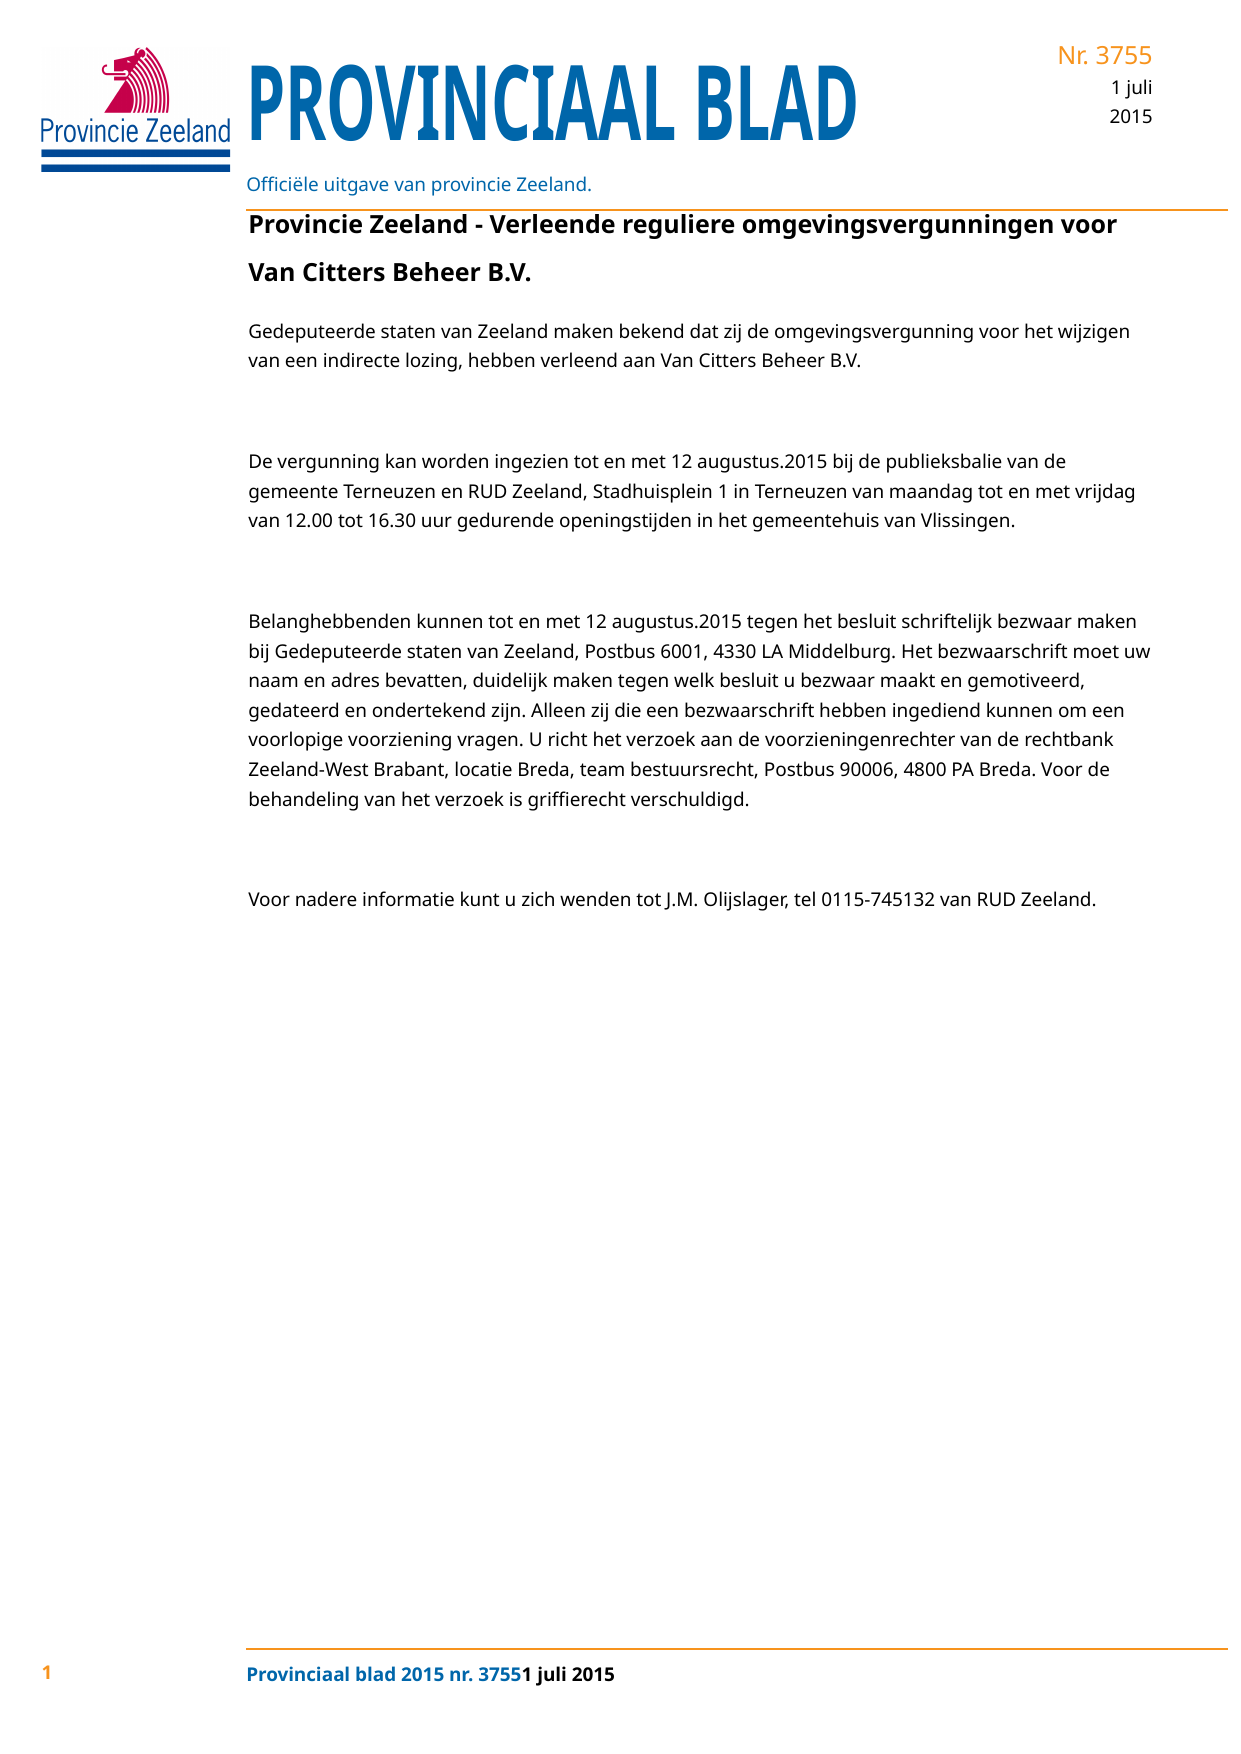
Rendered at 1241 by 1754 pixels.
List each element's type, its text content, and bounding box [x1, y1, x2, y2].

picture [41, 47, 231, 172]
text Voor nadere informatie kunt u zich wenden tot J.M. Olijslager, tel 0115-745132 van RUD Zeeland. [248, 887, 1152, 912]
text Belanghebbenden kunnen tot en met 12 augustus.2015 tegen het besluit schriftelijk bezwaar maken bij Gedeputeerde staten van Zeeland, Postbus 6001, 4330 LA Middelburg. Het bezwaarschrift moet uw naam en adres bevatten, duidelijk maken tegen welk besluit u bezwaar maakt en gemotiveerd, gedateerd en ondertekend zijn. Alleen zij die een bezwaarschrift hebben ingediend kunnen om een voorlopige voorziening vragen. U richt het verzoek aan de voorzieningenrechter van de rechtbank Zeeland-West Brabant, locatie Breda, team bestuursrecht, Postbus 90006, 4800 PA Breda. Voor de behandeling van het verzoek is griffierecht verschuldigd. [248, 608, 1152, 812]
text Provincie Zeeland - Verleende reguliere omgevingsvergunningen voor Van Citters Beheer B.V. [248, 211, 1152, 288]
text Gedeputeerde staten van Zeeland maken bekend dat zij de omgevingsvergunning voor het wijzigen van een indirecte lozing, hebben verleend aan Van Citters Beheer B.V. [248, 318, 1152, 373]
text De vergunning kan worden ingezien tot en met 12 augustus.2015 bij de publieksbalie van de gemeente Terneuzen en RUD Zeeland, Stadhuisplein 1 in Terneuzen van maandag tot en met vrijdag van 12.00 tot 16.30 uur gedurende openingstijden in het gemeentehuis van Vlissingen. [248, 448, 1152, 533]
